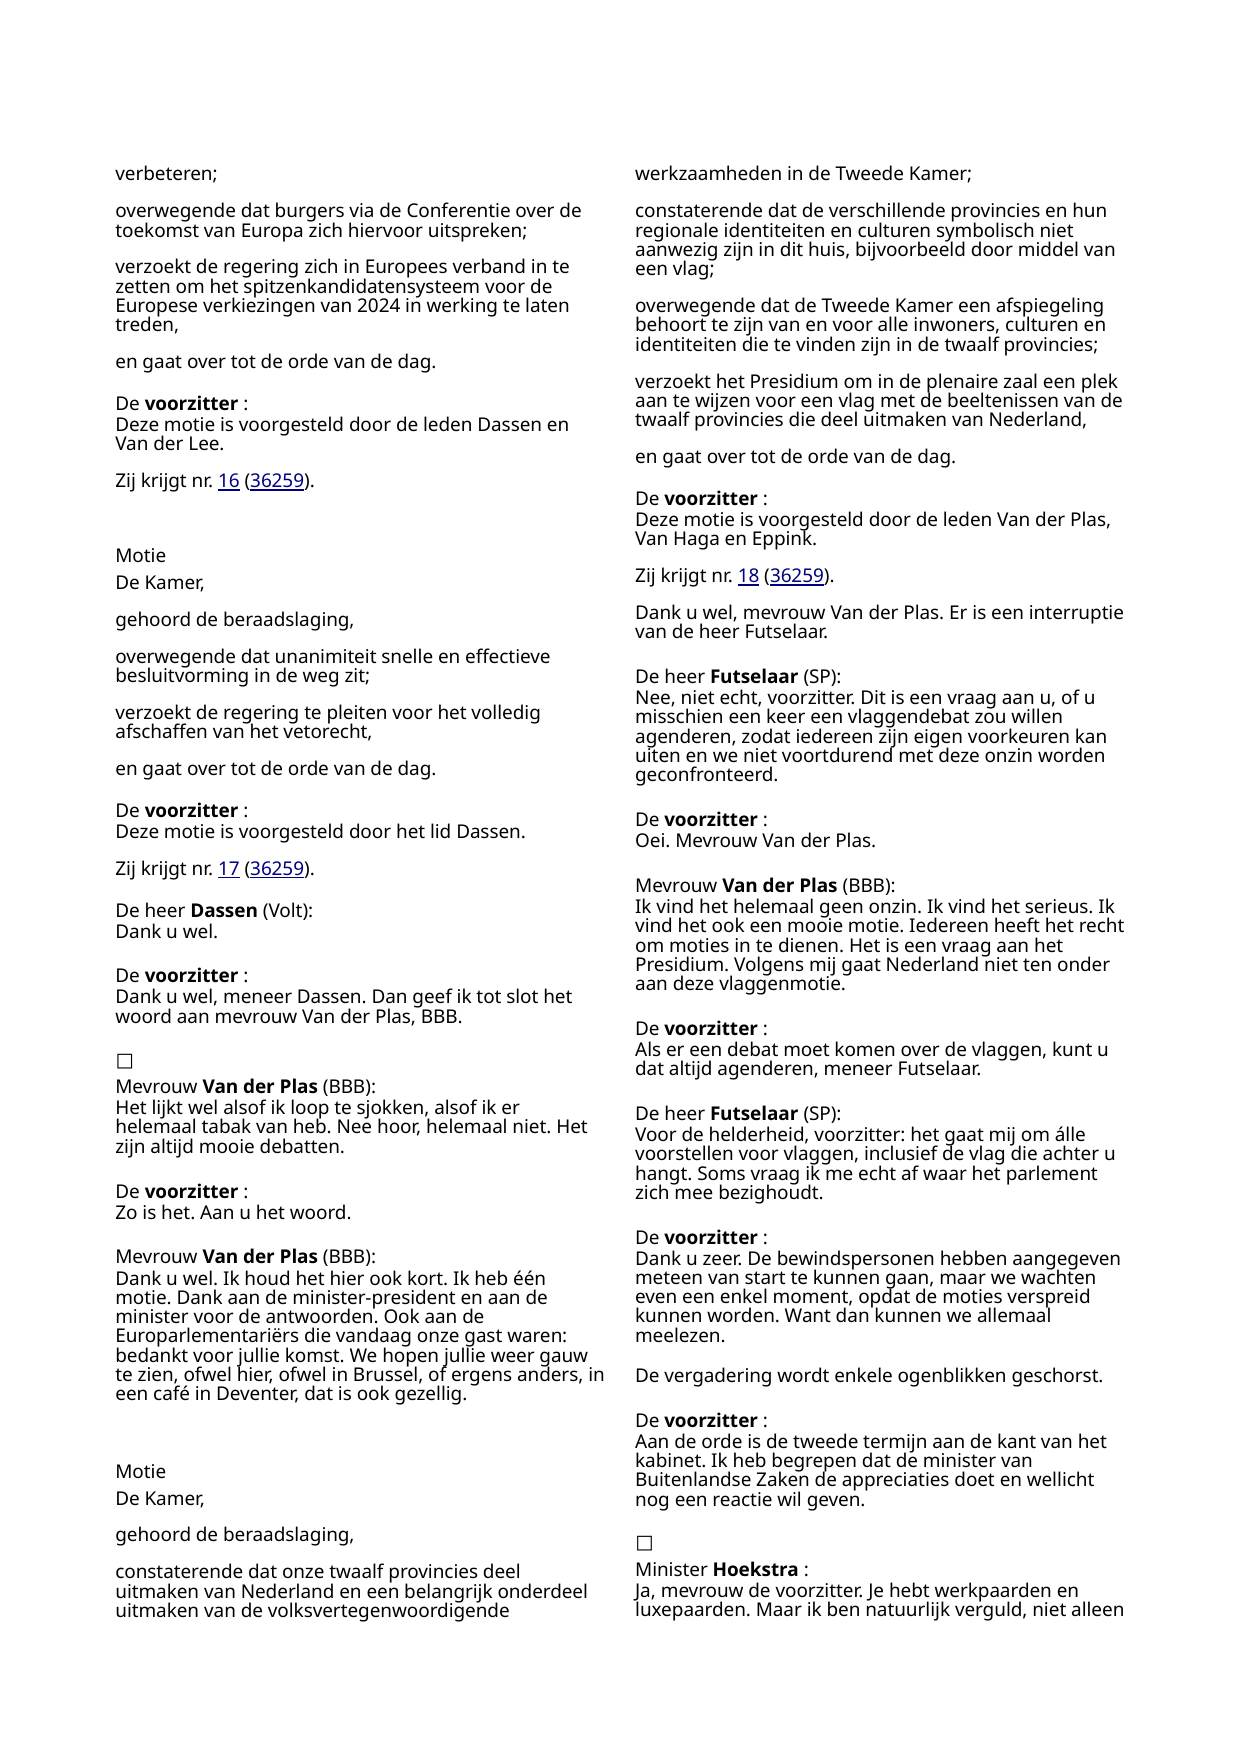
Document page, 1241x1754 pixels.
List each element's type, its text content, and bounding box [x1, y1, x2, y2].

text overwegende dat unanimiteit snelle en effectieve besluitvorming in de weg zit; [115, 648, 605, 686]
text Oei. Mevrouw Van der Plas. [635, 832, 1125, 851]
text De voorzitter : [115, 390, 605, 416]
text gehoord de beraadslaging, [115, 611, 605, 630]
text Als er een debat moet komen over de vlaggen, kunt u dat altijd agenderen, meneer Futselaar. [635, 1041, 1125, 1079]
text werkzaamheden in de Tweede Kamer; [635, 165, 1125, 184]
text Mevrouw Van der Plas (BBB): [115, 1073, 605, 1099]
text en gaat over tot de orde van de dag. [115, 760, 605, 779]
text Nee, niet echt, voorzitter. Dit is een vraag aan u, of u misschien een keer een vlaggendebat zou willen agenderen, zodat iedereen zijn eigen voorkeuren kan uiten en we niet voortdurend met deze onzin worden geconfronteerd. [635, 689, 1125, 786]
text De Kamer, [115, 574, 605, 593]
text Dank u wel, meneer Dassen. Dan geef ik tot slot het woord aan mevrouw Van der Plas, BBB. [115, 988, 605, 1027]
text Mevrouw Van der Plas (BBB): [115, 1244, 605, 1269]
text Deze motie is voorgesteld door het lid Dassen. [115, 823, 605, 842]
text en gaat over tot de orde van de dag. [115, 353, 605, 373]
text verzoekt het Presidium om in de plenaire zaal een plek aan te wijzen voor een vlag met de beeltenissen van de twaalf provincies die deel uitmaken van Nederland, [635, 373, 1125, 430]
text De voorzitter : [635, 1015, 1125, 1041]
text De vergadering wordt enkele ogenblikken geschorst. [635, 1367, 1125, 1386]
text Dank u wel. [115, 923, 605, 942]
text Dank u wel, mevrouw Van der Plas. Er is een interruptie van de heer Futselaar. [635, 604, 1125, 643]
text De voorzitter : [635, 806, 1125, 832]
text Zo is het. Aan u het woord. [115, 1204, 605, 1223]
text Ja, mevrouw de voorzitter. Je hebt werkpaarden en luxepaarden. Maar ik ben natuurlijk verguld, niet alleen [635, 1582, 1125, 1621]
text en gaat over tot de orde van de dag. [635, 448, 1125, 467]
text overwegende dat burgers via de Conferentie over de toekomst van Europa zich hiervoor uitspreken; [115, 202, 605, 241]
text De voorzitter : [115, 963, 605, 988]
text Zij krijgt nr. 18 (36259). [635, 567, 1125, 586]
text Dank u zeer. De bewindspersonen hebben aangegeven meteen van start te kunnen gaan, maar we wachten even een enkel moment, opdat de moties verspreid kunnen worden. Want dan kunnen we allemaal meelezen. [635, 1250, 1125, 1346]
text De voorzitter : [635, 1224, 1125, 1250]
text Mevrouw Van der Plas (BBB): [635, 872, 1125, 898]
text overwegende dat de Tweede Kamer een afspiegeling behoort te zijn van en voor alle inwoners, culturen en identiteiten die te vinden zijn in de twaalf provincies; [635, 297, 1125, 355]
text De voorzitter : [635, 485, 1125, 511]
text De voorzitter : [115, 797, 605, 823]
text Zij krijgt nr. 17 (36259). [115, 860, 605, 879]
text De voorzitter : [115, 1178, 605, 1204]
text verbeteren; [115, 165, 605, 184]
text constaterende dat de verschillende provincies en hun regionale identiteiten en culturen symbolisch niet aanwezig zijn in dit huis, bijvoorbeeld door middel van een vlag; [635, 202, 1125, 279]
text gehoord de beraadslaging, [115, 1526, 605, 1546]
text De heer Futselaar (SP): [635, 663, 1125, 689]
text Aan de orde is de tweede termijn aan de kant van het kabinet. Ik heb begrepen dat de minister van Buitenlandse Zaken de appreciaties doet en wellicht nog een reactie wil geven. [635, 1433, 1125, 1510]
text constaterende dat onze twaalf provincies deel uitmaken van Nederland en een belangrijk onderdeel uitmaken van de volksvertegenwoordigende [115, 1563, 605, 1621]
text verzoekt de regering te pleiten voor het volledig afschaffen van het vetorecht, [115, 704, 605, 742]
text ⬜ [635, 1531, 1125, 1556]
text De voorzitter : [635, 1407, 1125, 1433]
text Minister Hoekstra : [635, 1556, 1125, 1582]
text Deze motie is voorgesteld door de leden Van der Plas, Van Haga en Eppink. [635, 511, 1125, 549]
text Motie [115, 1458, 605, 1483]
text Het lijkt wel alsof ik loop te sjokken, alsof ik er helemaal tabak van heb. Nee hoor, helemaal niet. Het zijn altijd mooie debatten. [115, 1099, 605, 1157]
text Deze motie is voorgesteld door de leden Dassen en Van der Lee. [115, 416, 605, 454]
text Zij krijgt nr. 16 (36259). [115, 472, 605, 492]
text De heer Dassen (Volt): [115, 897, 605, 923]
text Ik vind het helemaal geen onzin. Ik vind het serieus. Ik vind het ook een mooie motie. Iedereen heeft het recht om moties in te dienen. Het is een vraag aan het Presidium. Volgens mij gaat Nederland niet ten onder aan deze vlaggenmotie. [635, 898, 1125, 994]
text Motie [115, 542, 605, 568]
text De Kamer, [115, 1489, 605, 1509]
text De heer Futselaar (SP): [635, 1100, 1125, 1126]
text ⬜ [115, 1048, 605, 1073]
text Voor de helderheid, voorzitter: het gaat mij om álle voorstellen voor vlaggen, inclusief de vlag die achter u hangt. Soms vraag ik me echt af waar het parlement zich mee bezighoudt. [635, 1126, 1125, 1203]
text verzoekt de regering zich in Europees verband in te zetten om het spitzenkandidatensysteem voor de Europese verkiezingen van 2024 in werking te laten treden, [115, 258, 605, 336]
text Dank u wel. Ik houd het hier ook kort. Ik heb één motie. Dank aan de minister-president en aan de minister voor de antwoorden. Ook aan de Europarlementariërs die vandaag onze gast waren: bedankt voor jullie komst. We hopen jullie weer gauw te zien, ofwel hier, ofwel in Brussel, of ergens anders, in een café in Deventer, dat is ook gezellig. [115, 1269, 605, 1404]
